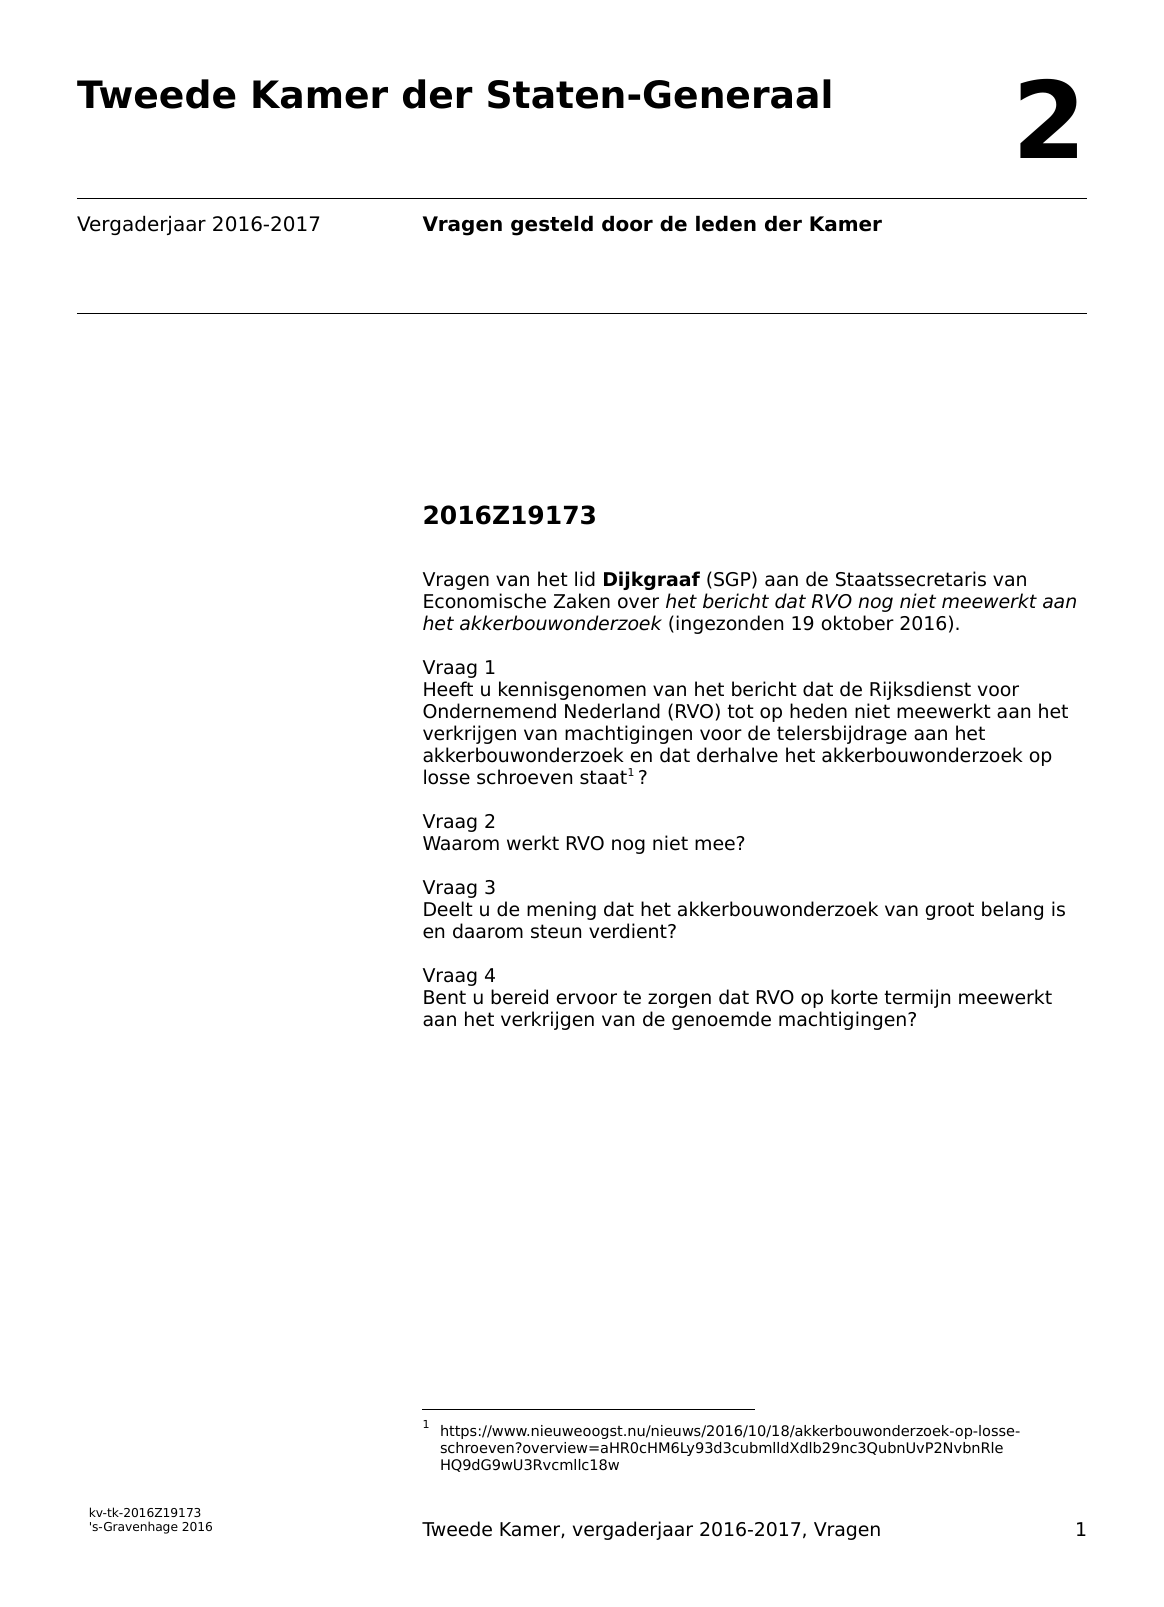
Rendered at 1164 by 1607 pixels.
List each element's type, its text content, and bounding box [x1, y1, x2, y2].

table_header Tweede Kamer der Staten-Generaal [77, 59, 886, 198]
text Bent u bereid ervoor te zorgen dat RVO op korte termijn meewerkt aan het verkrijgen van de genoemde machtigingen? [422, 987, 1087, 1031]
text Vragen van het lid Dijkgraaf (SGP) aan de Staatssecretaris van Economische Zaken over het bericht dat RVO nog niet meewerkt aan het akkerbouwonderzoek (ingezonden 19 oktober 2016). [422, 569, 1087, 635]
text https://www.nieuweoogst.nu/nieuws/2016/10/18/akkerbouwonderzoek-op-losse-schroeven?overview=aHR0cHM6Ly93d3cubmlldXdlb29nc3QubnUvP2NvbnRle HQ9dG9wU3Rvcmllc18w [422, 1418, 1087, 1474]
table_cell Vragen gesteld door de leden der Kamer [422, 199, 1087, 313]
text Vraag 2 [422, 811, 1087, 833]
text Deelt u de mening dat het akkerbouwonderzoek van groot belang is en daarom steun verdient? [422, 899, 1087, 943]
table_header 2 [886, 59, 1087, 198]
text Waarom werkt RVO nog niet mee? [422, 833, 1087, 855]
table_cell Vergaderjaar 2016-2017 [77, 199, 422, 313]
text Vraag 3 [422, 877, 1087, 899]
text kv-tk-2016Z19173 [88, 1506, 323, 1520]
text 's-Gravenhage 2016 [88, 1520, 323, 1534]
text 2016Z19173 [422, 501, 1087, 531]
text Heeft u kennisgenomen van het bericht dat de Rijksdienst voor Ondernemend Nederland (RVO) tot op heden niet meewerkt aan het verkrijgen van machtigingen voor de telersbijdrage aan het akkerbouwonderzoek en dat derhalve het akkerbouwonderzoek op losse schroeven staat? [422, 679, 1087, 789]
text Vraag 1 [422, 657, 1087, 679]
text Vraag 4 [422, 965, 1087, 987]
